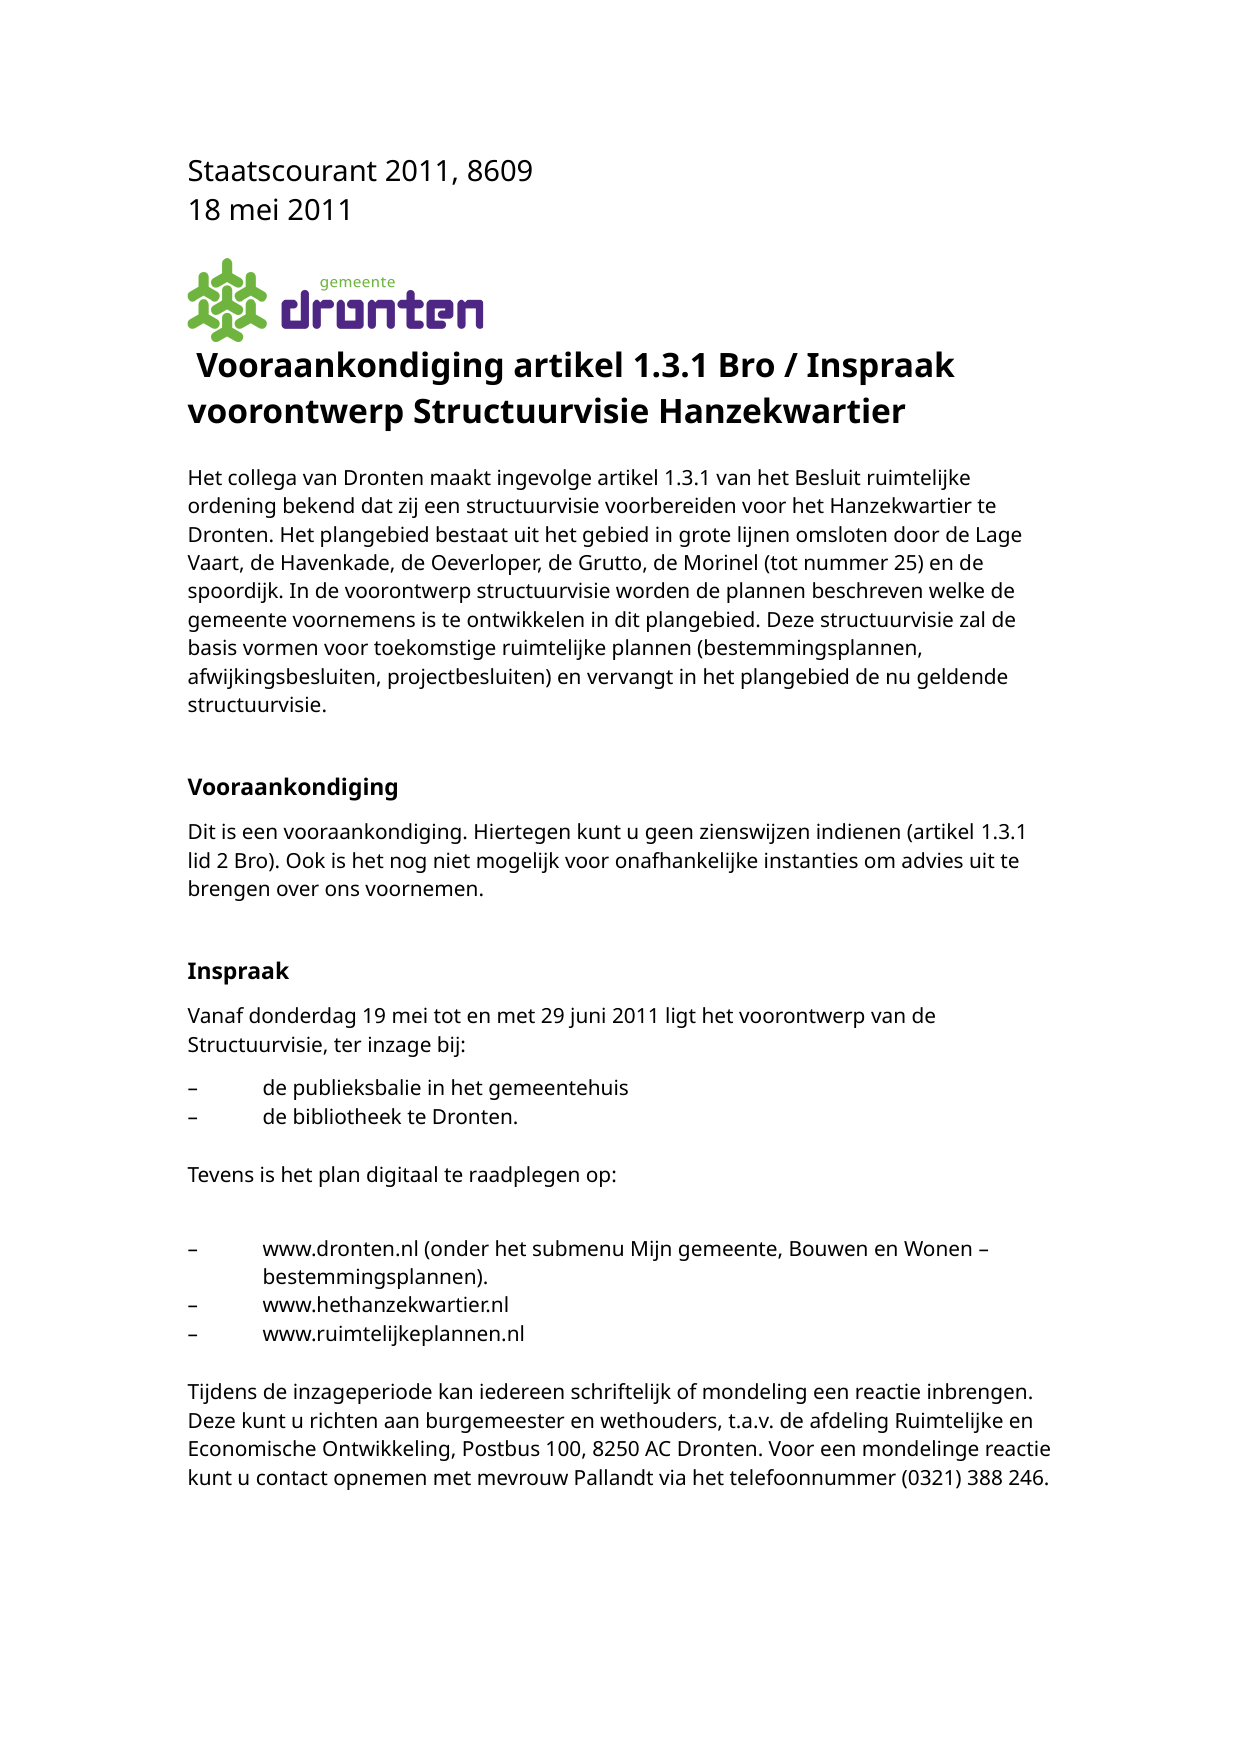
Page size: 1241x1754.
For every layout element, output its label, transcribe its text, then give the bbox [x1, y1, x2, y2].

text Tevens is het plan digitaal te raadplegen op: [187, 1160, 1053, 1189]
subtitle Inspraak [187, 955, 1053, 987]
text Vanaf donderdag 19 mei tot en met 29 juni 2011 ligt het voorontwerp van de Structuurvisie, ter inzage bij: [187, 1002, 1053, 1058]
list www.ruimtelijkeplannen.nl [187, 1319, 1053, 1347]
list de publieksbalie in het gemeentehuis [187, 1073, 1053, 1102]
text Tijdens de inzageperiode kan iedereen schriftelijk of mondeling een reactie inbrengen. Deze kunt u richten aan burgemeester en wethouders, t.a.v. de afdeling Ruimtelijke en Economische Ontwikkeling, Postbus 100, 8250 AC Dronten. Voor een mondelinge reactie kunt u contact opnemen met mevrouw Pallandt via het telefoonnummer (0321) 388 246. [187, 1377, 1053, 1491]
picture [187, 258, 484, 342]
subtitle Vooraankondiging [187, 771, 1053, 802]
text 18 mei 2011 [187, 190, 1053, 229]
subtitle Vooraankondiging artikel 1.3.1 Bro / Inspraak voorontwerp Structuurvisie Hanzekwartier [187, 271, 1053, 433]
list de bibliotheek te Dronten. [187, 1102, 1053, 1130]
list www.hethanzekwartier.nl [187, 1291, 1053, 1319]
text Dit is een vooraankondiging. Hiertegen kunt u geen zienswijzen indienen (artikel 1.3.1 lid 2 Bro). Ook is het nog niet mogelijk voor onafhankelijke instanties om advies uit te brengen over ons voornemen. [187, 817, 1053, 903]
text Staatscourant 2011, 8609 [187, 150, 1053, 190]
text Het collega van Dronten maakt ingevolge artikel 1.3.1 van het Besluit ruimtelijke ordening bekend dat zij een structuurvisie voorbereiden voor het Hanzekwartier te Dronten. Het plangebied bestaat uit het gebied in grote lijnen omsloten door de Lage Vaart, de Havenkade, de Oeverloper, de Grutto, de Morinel (tot nummer 25) en de spoordijk. In de voorontwerp structuurvisie worden de plannen beschreven welke de gemeente voornemens is te ontwikkelen in dit plangebied. Deze structuurvisie zal de basis vormen voor toekomstige ruimtelijke plannen (bestemmingsplannen, afwijkingsbesluiten, projectbesluiten) en vervangt in het plangebied de nu geldende structuurvisie. [187, 463, 1053, 719]
list www.dronten.nl (onder het submenu Mijn gemeente, Bouwen en Wonen – bestemmingsplannen). [187, 1234, 1053, 1291]
